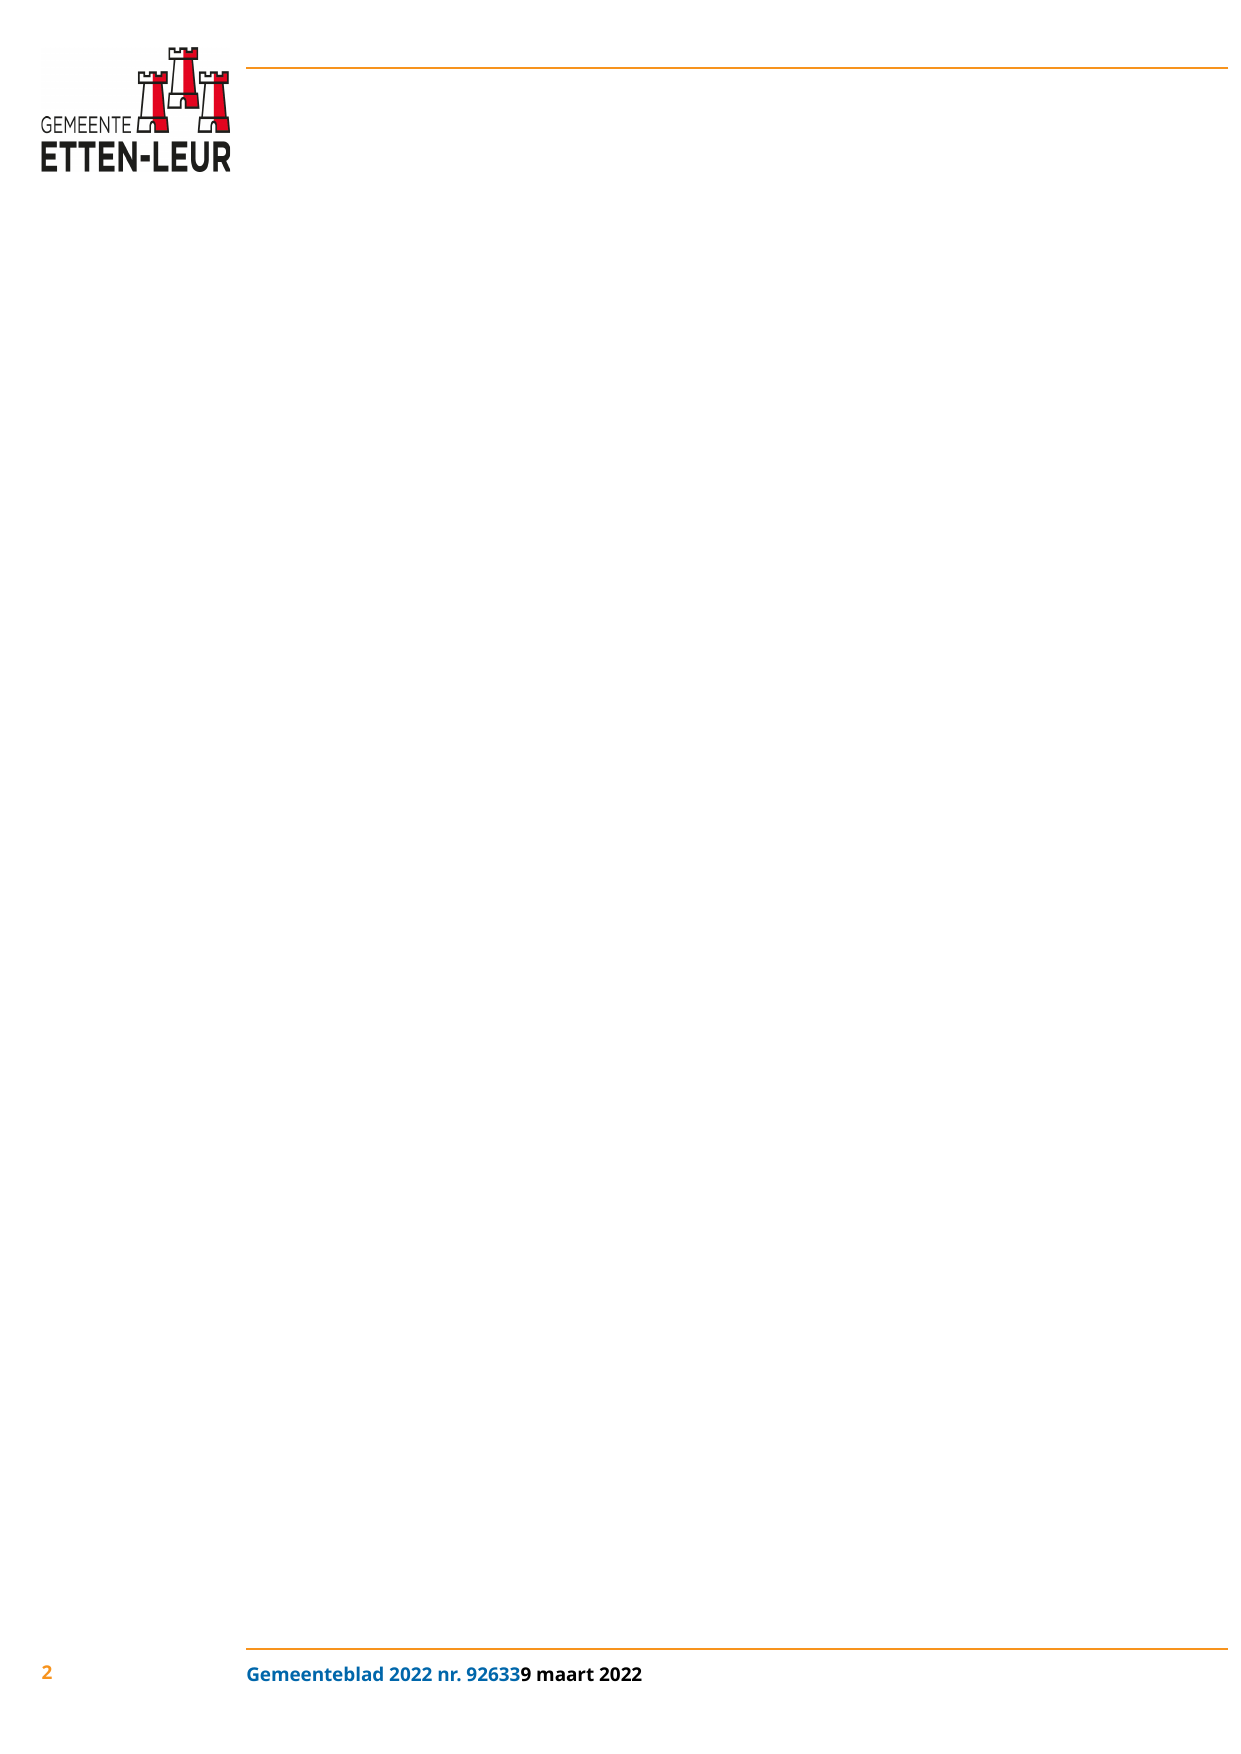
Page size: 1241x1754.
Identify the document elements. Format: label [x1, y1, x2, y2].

picture [41, 47, 231, 172]
